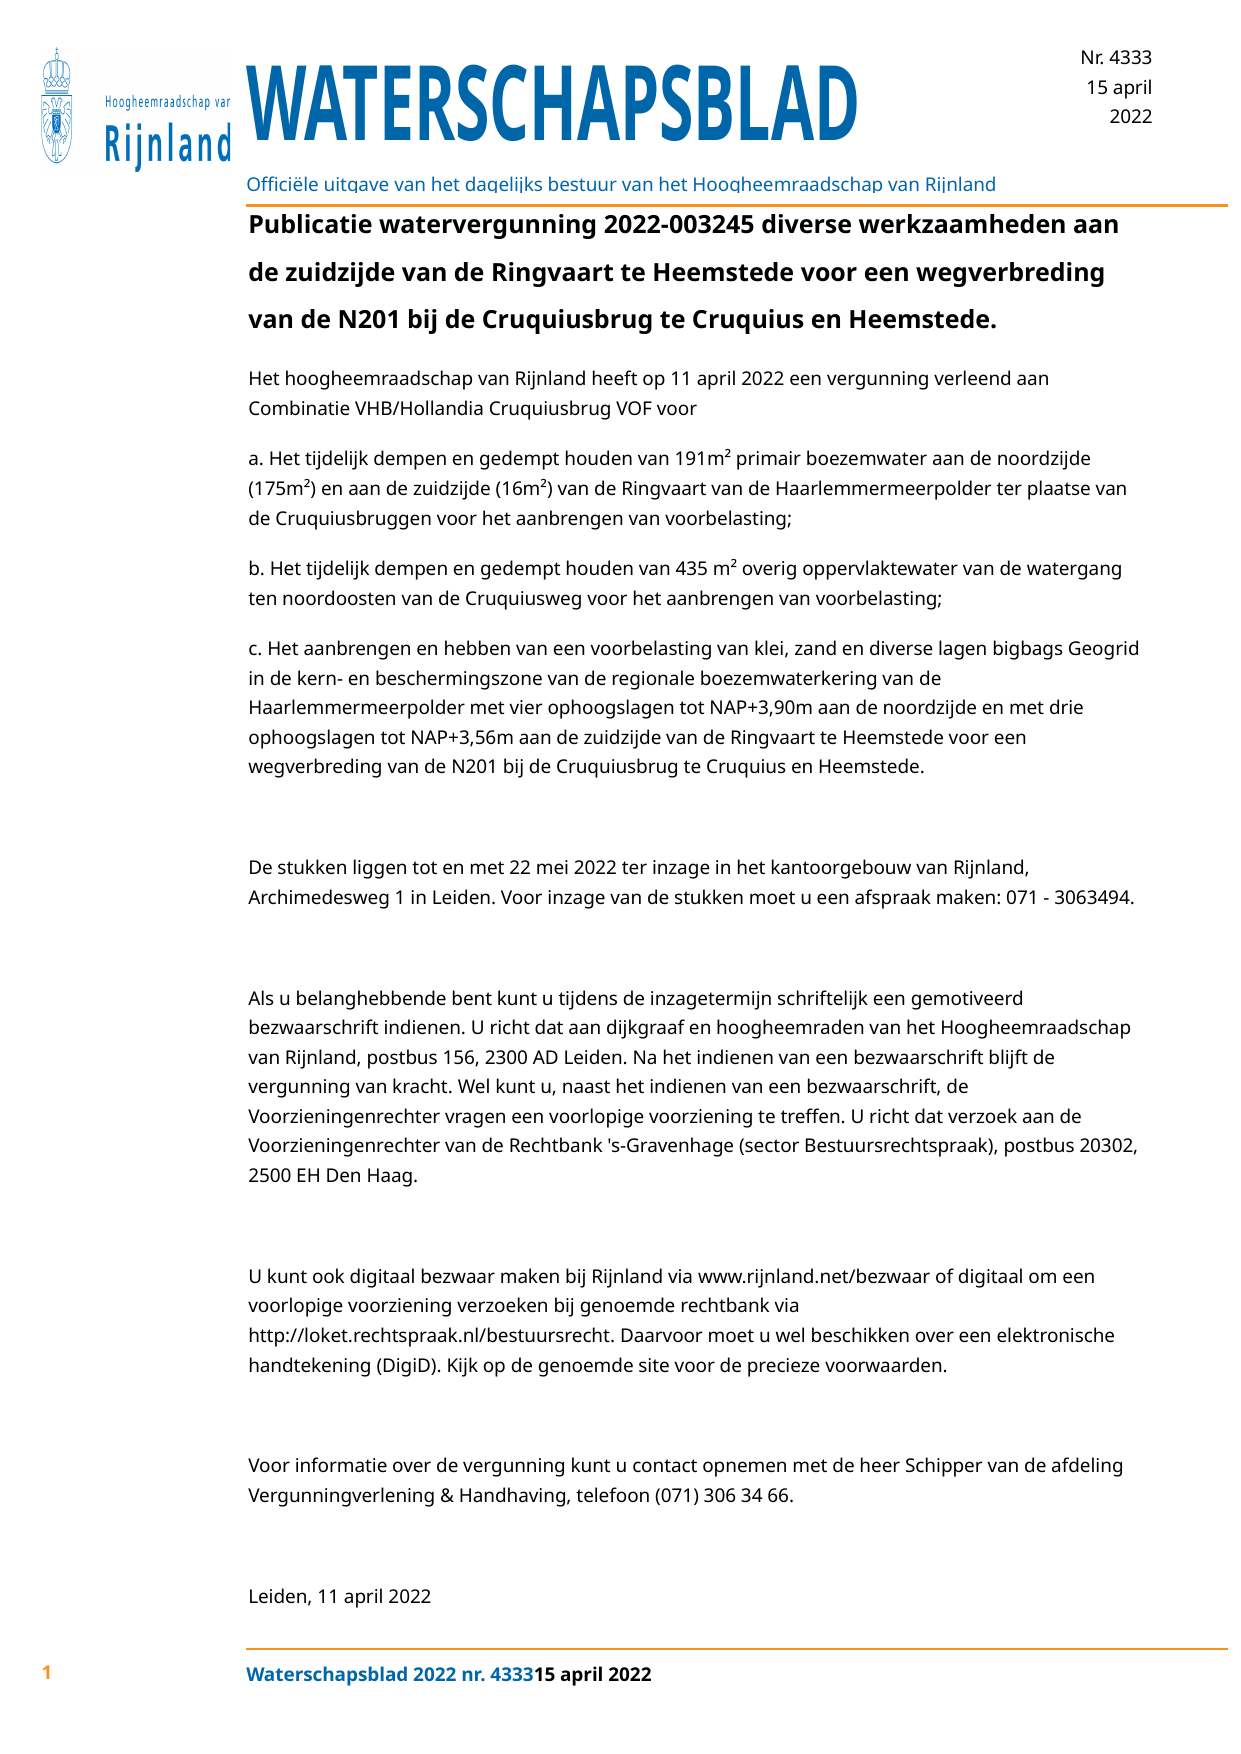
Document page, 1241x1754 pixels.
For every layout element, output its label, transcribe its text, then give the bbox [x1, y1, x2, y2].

text Voor informatie over de vergunning kunt u contact opnemen met de heer Schipper van de afdeling Vergunningverlening & Handhaving, telefoon (071) 306 34 66. [248, 1453, 1152, 1508]
text a. Het tijdelijk dempen en gedempt houden van 191m² primair boezemwater aan de noordzijde (175m²) en aan de zuidzijde (16m²) van de Ringvaart van de Haarlemmermeerpolder ter plaatse van de Cruquiusbruggen voor het aanbrengen van voorbelasting; [248, 446, 1152, 530]
picture [41, 47, 231, 172]
text b. Het tijdelijk dempen en gedempt houden van 435 m² overig oppervlaktewater van de watergang ten noordoosten van de Cruquiusweg voor het aanbrengen van voorbelasting; [248, 555, 1152, 610]
text c. Het aanbrengen en hebben van een voorbelasting van klei, zand en diverse lagen bigbags Geogrid in de kern- en beschermingszone van de regionale boezemwaterkering van de Haarlemmermeerpolder met vier ophoogslagen tot NAP+3,90m aan de noordzijde en met drie ophoogslagen tot NAP+3,56m aan de zuidzijde van de Ringvaart te Heemstede voor een wegverbreding van de N201 bij de Cruquiusbrug te Cruquius en Heemstede. [248, 635, 1152, 779]
text Het hoogheemraadschap van Rijnland heeft op 11 april 2022 een vergunning verleend aan Combinatie VHB/Hollandia Cruquiusbrug VOF voor [248, 366, 1152, 421]
text Leiden, 11 april 2022 [248, 1583, 1152, 1609]
text Als u belanghebbende bent kunt u tijdens de inzagetermijn schriftelijk een gemotiveerd bezwaarschrift indienen. U richt dat aan dijkgraaf en hoogheemraden van het Hoogheemraadschap van Rijnland, postbus 156, 2300 AD Leiden. Na het indienen van een bezwaarschrift blijft de vergunning van kracht. Wel kunt u, naast het indienen van een bezwaarschrift, de Voorzieningenrechter vragen een voorlopige voorziening te treffen. U richt dat verzoek aan de Voorzieningenrechter van de Rechtbank 's-Gravenhage (sector Bestuursrechtspraak), postbus 20302, 2500 EH Den Haag. [248, 985, 1152, 1188]
text Publicatie watervergunning 2022-003245 diverse werkzaamheden aan de zuidzijde van de Ringvaart te Heemstede voor een wegverbreding van de N201 bij de Cruquiusbrug te Cruquius en Heemstede. [248, 207, 1152, 336]
text De stukken liggen tot en met 22 mei 2022 ter inzage in het kantoorgebouw van Rijnland, Archimedesweg 1 in Leiden. Voor inzage van de stukken moet u een afspraak maken: 071 - 3063494. [248, 854, 1152, 909]
text U kunt ook digitaal bezwaar maken bij Rijnland via www.rijnland.net/bezwaar of digitaal om een voorlopige voorziening verzoeken bij genoemde rechtbank via http://loket.rechtspraak.nl/bestuursrecht. Daarvoor moet u wel beschikken over een elektronische handtekening (DigiD). Kijk op de genoemde site voor de precieze voorwaarden. [248, 1263, 1152, 1377]
